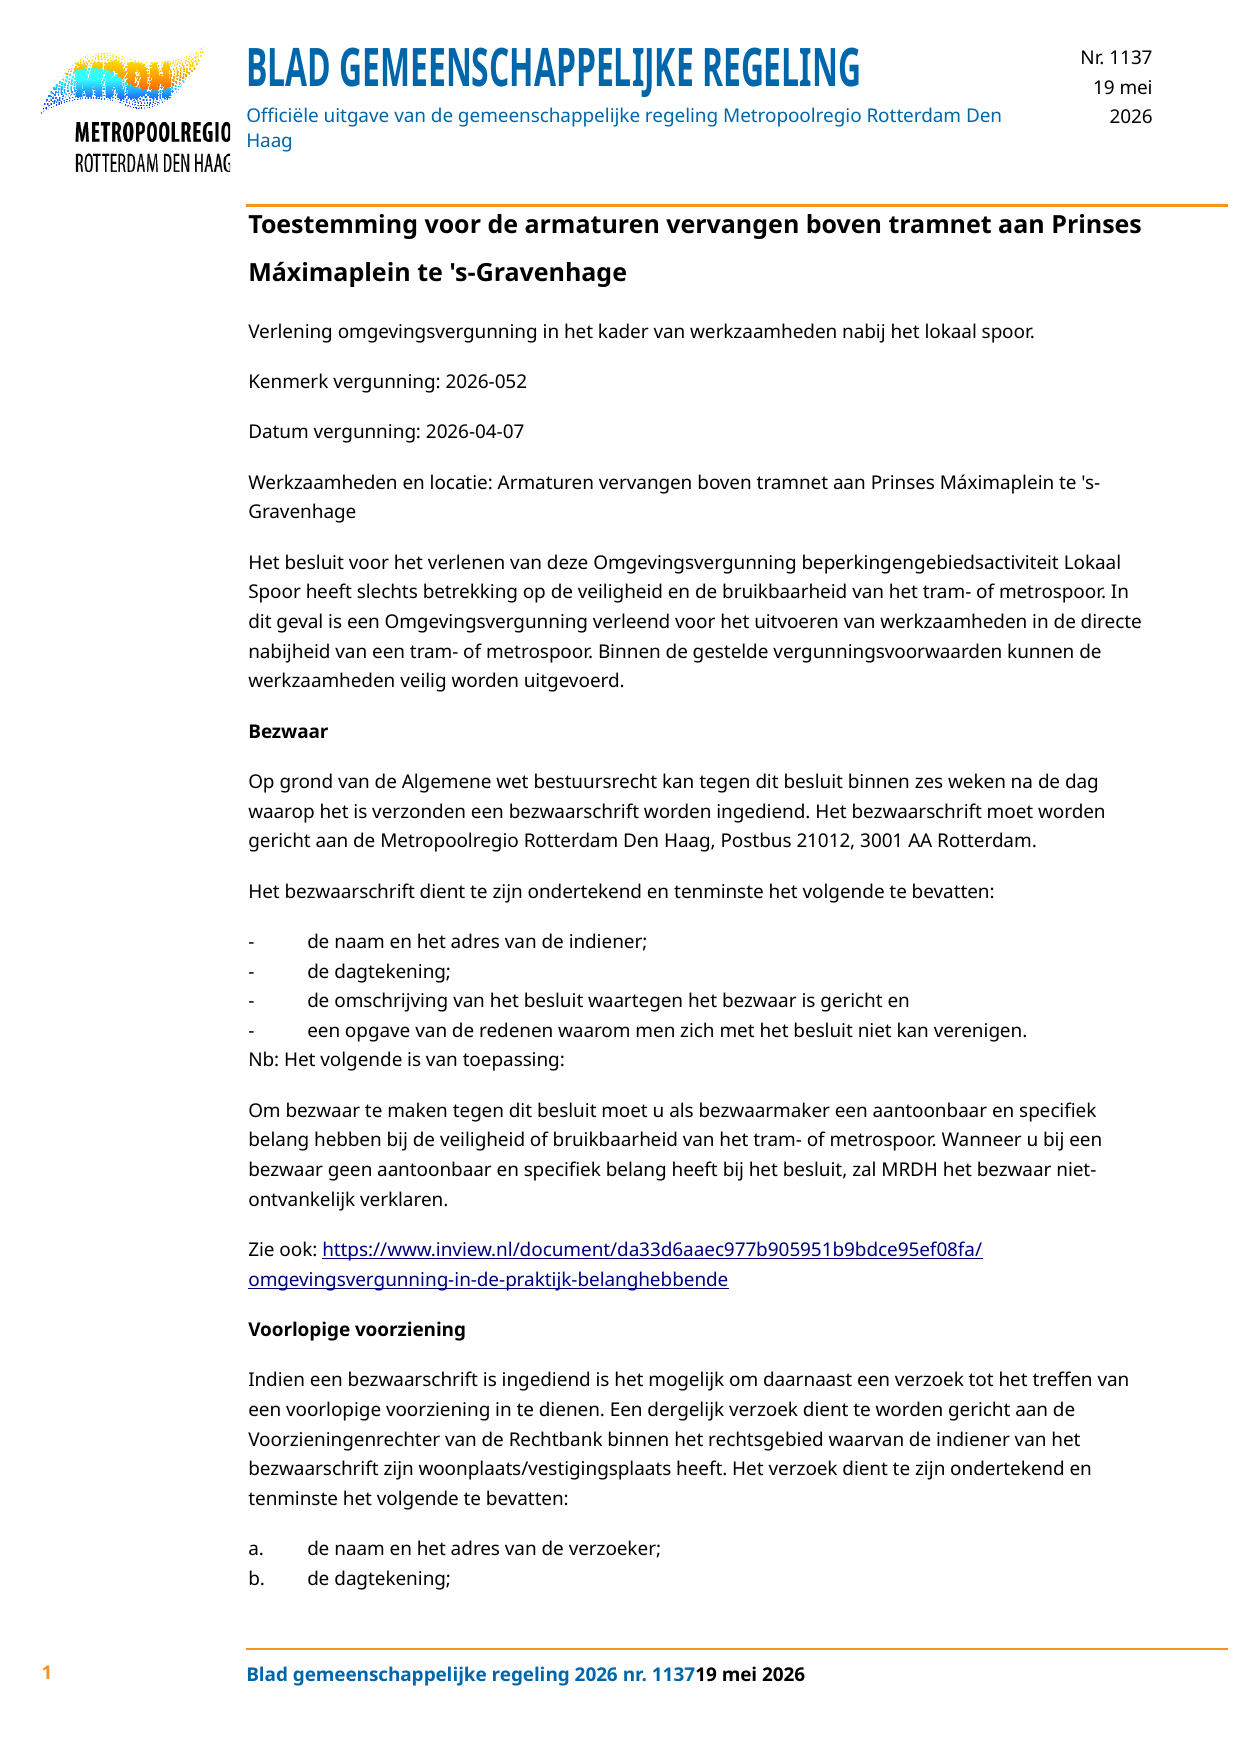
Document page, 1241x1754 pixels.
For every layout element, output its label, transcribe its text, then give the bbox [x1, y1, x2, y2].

picture [41, 47, 231, 172]
text Kenmerk vergunning: 2026-052 [248, 368, 1152, 394]
list een opgave van de redenen waarom men zich met het besluit niet kan verenigen. [248, 1017, 1152, 1043]
text Op grond van de Algemene wet bestuursrecht kan tegen dit besluit binnen zes weken na de dag waarop het is verzonden een bezwaarschrift worden ingediend. Het bezwaarschrift moet worden gericht aan de Metropoolregio Rotterdam Den Haag, Postbus 21012, 3001 AA Rotterdam. [248, 768, 1152, 853]
text Verlening omgevingsvergunning in het kader van werkzaamheden nabij het lokaal spoor. [248, 318, 1152, 344]
text Datum vergunning: 2026-04-07 [248, 419, 1152, 444]
text Werkzaamheden en locatie: Armaturen vervangen boven tramnet aan Prinses Máximaplein te 's-Gravenhage [248, 469, 1152, 524]
text Toestemming voor de armaturen vervangen boven tramnet aan Prinses Máximaplein te 's-Gravenhage [248, 207, 1152, 288]
text Nb: Het volgende is van toepassing: [248, 1047, 1152, 1072]
text Indien een bezwaarschrift is ingediend is het mogelijk om daarnaast een verzoek tot het treffen van een voorlopige voorziening in te dienen. Een dergelijk verzoek dient te worden gericht aan de Voorzieningenrechter van de Rechtbank binnen het rechtsgebied waarvan de indiener van het bezwaarschrift zijn woonplaats/vestigingsplaats heeft. Het verzoek dient te zijn ondertekend en tenminste het volgende te bevatten: [248, 1367, 1152, 1511]
text Zie ook: https://www.inview.nl/document/da33d6aaec977b905951b9bdce95ef08fa/omgevingsvergunning-in-de-praktijk-belanghebbende [248, 1236, 1152, 1292]
text Het bezwaarschrift dient te zijn ondertekend en tenminste het volgende te bevatten: [248, 878, 1152, 904]
list de dagtekening; [248, 1565, 1152, 1591]
list de omschrijving van het besluit waartegen het bezwaar is gericht en [248, 987, 1152, 1013]
text Het besluit voor het verlenen van deze Omgevingsvergunning beperkingengebiedsactiviteit Lokaal Spoor heeft slechts betrekking op de veiligheid en de bruikbaarheid van het tram- of metrospoor. In dit geval is een Omgevingsvergunning verleend voor het uitvoeren van werkzaamheden in de directe nabijheid van een tram- of metrospoor. Binnen de gestelde vergunningsvoorwaarden kunnen de werkzaamheden veilig worden uitgevoerd. [248, 549, 1152, 693]
list de naam en het adres van de indiener; [248, 928, 1152, 954]
list de naam en het adres van de verzoeker; [248, 1535, 1152, 1561]
text Om bezwaar te maken tegen dit besluit moet u als bezwaarmaker een aantoonbaar en specifiek belang hebben bij de veiligheid of bruikbaarheid van het tram- of metrospoor. Wanneer u bij een bezwaar geen aantoonbaar en specifiek belang heeft bij het besluit, zal MRDH het bezwaar niet-ontvankelijk verklaren. [248, 1097, 1152, 1212]
text Bezwaar [248, 718, 1152, 744]
text Voorlopige voorziening [248, 1316, 1152, 1342]
list de dagtekening; [248, 958, 1152, 984]
